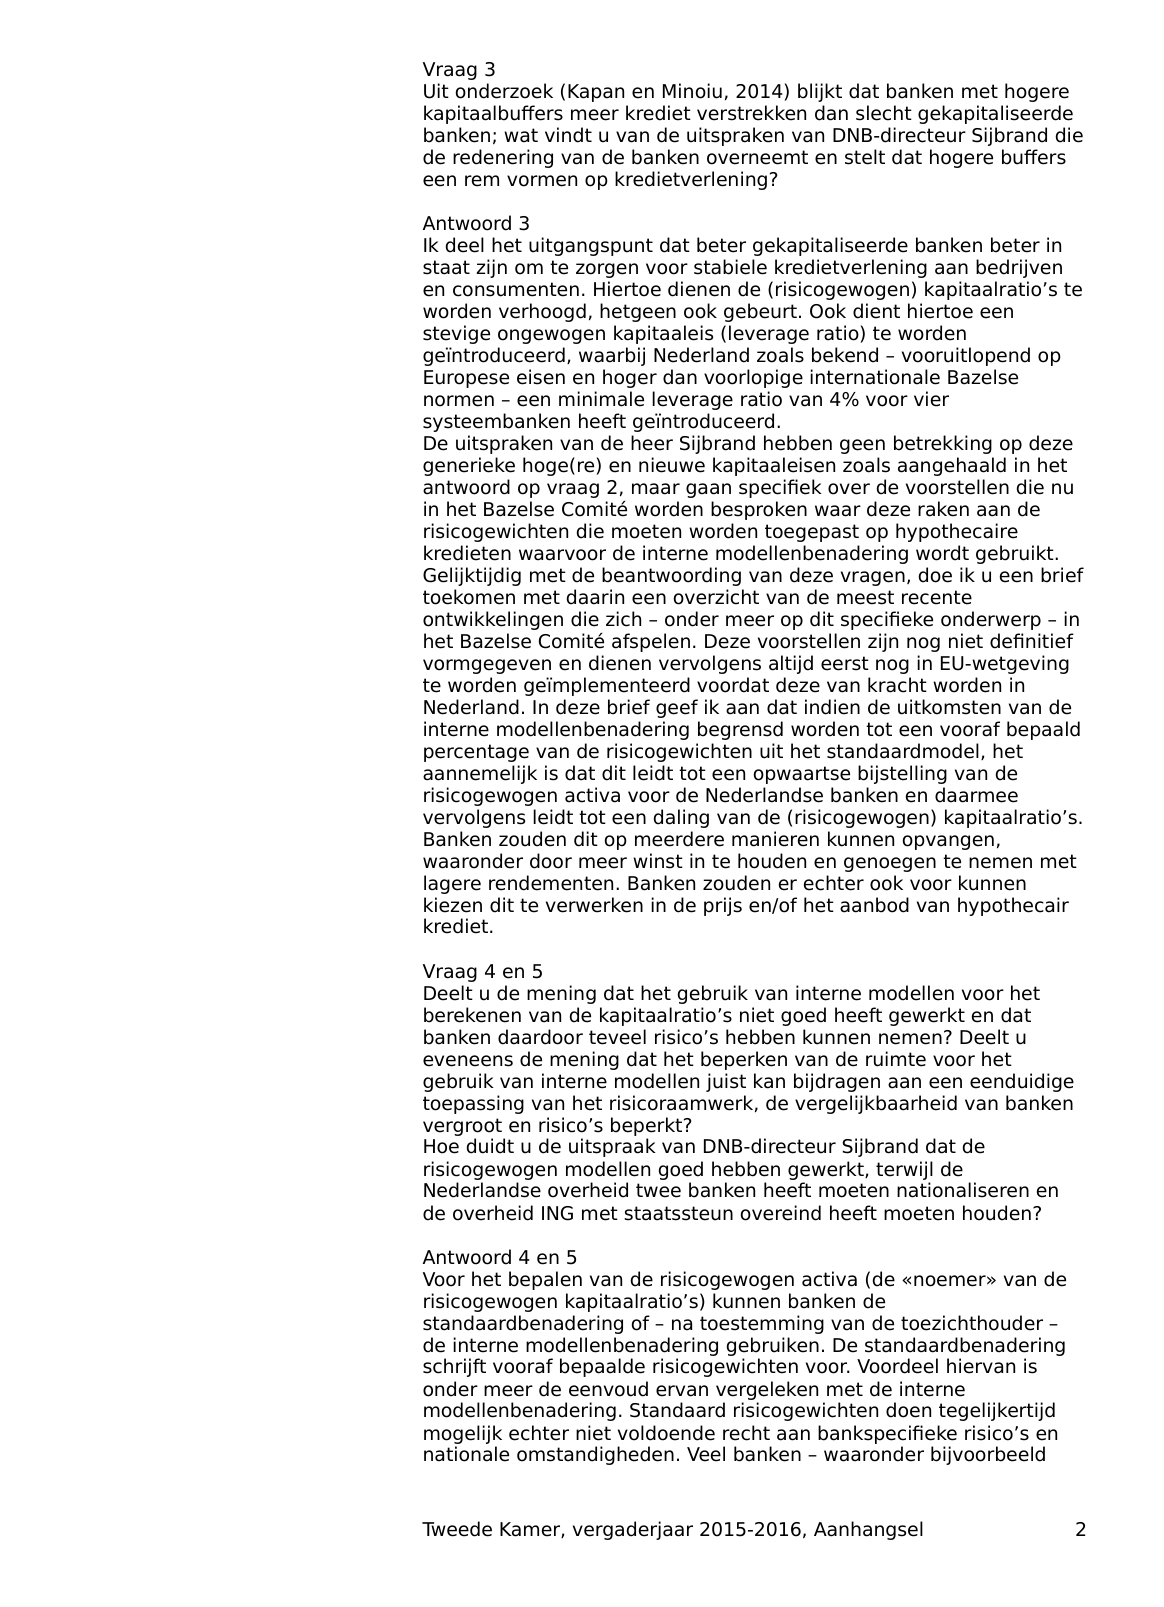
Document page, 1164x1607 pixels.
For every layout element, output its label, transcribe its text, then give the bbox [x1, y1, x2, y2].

text Antwoord 3 [422, 213, 1087, 235]
text De uitspraken van de heer Sijbrand hebben geen betrekking op deze generieke hoge(re) en nieuwe kapitaaleisen zoals aangehaald in het antwoord op vraag 2, maar gaan specifiek over de voorstellen die nu in het Bazelse Comité worden besproken waar deze raken aan de risicogewichten die moeten worden toegepast op hypothecaire kredieten waarvoor de interne modellenbenadering wordt gebruikt. Gelijktijdig met de beantwoording van deze vragen, doe ik u een brief toekomen met daarin een overzicht van de meest recente ontwikkelingen die zich – onder meer op dit specifieke onderwerp – in het Bazelse Comité afspelen. Deze voorstellen zijn nog niet definitief vormgegeven en dienen vervolgens altijd eerst nog in EU-wetgeving te worden geïmplementeerd voordat deze van kracht worden in Nederland. In deze brief geef ik aan dat indien de uitkomsten van de interne modellenbenadering begrensd worden tot een vooraf bepaald percentage van de risicogewichten uit het standaardmodel, het aannemelijk is dat dit leidt tot een opwaartse bijstelling van de risicogewogen activa voor de Nederlandse banken en daarmee vervolgens leidt tot een daling van de (risicogewogen) kapitaalratio’s. Banken zouden dit op meerdere manieren kunnen opvangen, waaronder door meer winst in te houden en genoegen te nemen met lagere rendementen. Banken zouden er echter ook voor kunnen kiezen dit te verwerken in de prijs en/of het aanbod van hypothecair krediet. [422, 433, 1087, 938]
text Hoe duidt u de uitspraak van DNB-directeur Sijbrand dat de risicogewogen modellen goed hebben gewerkt, terwijl de Nederlandse overheid twee banken heeft moeten nationaliseren en de overheid ING met staatssteun overeind heeft moeten houden? [422, 1136, 1087, 1224]
text Uit onderzoek (Kapan en Minoiu, 2014) blijkt dat banken met hogere kapitaalbuffers meer krediet verstrekken dan slecht gekapitaliseerde banken; wat vindt u van de uitspraken van DNB-directeur Sijbrand die de redenering van de banken overneemt en stelt dat hogere buffers een rem vormen op kredietverlening? [422, 81, 1087, 191]
text Vraag 4 en 5 [422, 961, 1087, 983]
text Voor het bepalen van de risicogewogen activa (de «noemer» van de risicogewogen kapitaalratio’s) kunnen banken de standaardbenadering of – na toestemming van de toezichthouder – de interne modellenbenadering gebruiken. De standaardbenadering schrijft vooraf bepaalde risicogewichten voor. Voordeel hiervan is onder meer de eenvoud ervan vergeleken met de interne modellenbenadering. Standaard risicogewichten doen tegelijkertijd mogelijk echter niet voldoende recht aan bankspecifieke risico’s en nationale omstandigheden. Veel banken – waaronder bijvoorbeeld [422, 1268, 1087, 1466]
text Antwoord 4 en 5 [422, 1247, 1087, 1268]
text Vraag 3 [422, 59, 1087, 81]
text Deelt u de mening dat het gebruik van interne modellen voor het berekenen van de kapitaalratio’s niet goed heeft gewerkt en dat banken daardoor teveel risico’s hebben kunnen nemen? Deelt u eveneens de mening dat het beperken van de ruimte voor het gebruik van interne modellen juist kan bijdragen aan een eenduidige toepassing van het risicoraamwerk, de vergelijkbaarheid van banken vergroot en risico’s beperkt? [422, 983, 1087, 1136]
text Ik deel het uitgangspunt dat beter gekapitaliseerde banken beter in staat zijn om te zorgen voor stabiele kredietverlening aan bedrijven en consumenten. Hiertoe dienen de (risicogewogen) kapitaalratio’s te worden verhoogd, hetgeen ook gebeurt. Ook dient hiertoe een stevige ongewogen kapitaaleis (leverage ratio) te worden geïntroduceerd, waarbij Nederland zoals bekend – vooruitlopend op Europese eisen en hoger dan voorlopige internationale Bazelse normen – een minimale leverage ratio van 4% voor vier systeembanken heeft geïntroduceerd. [422, 235, 1087, 433]
